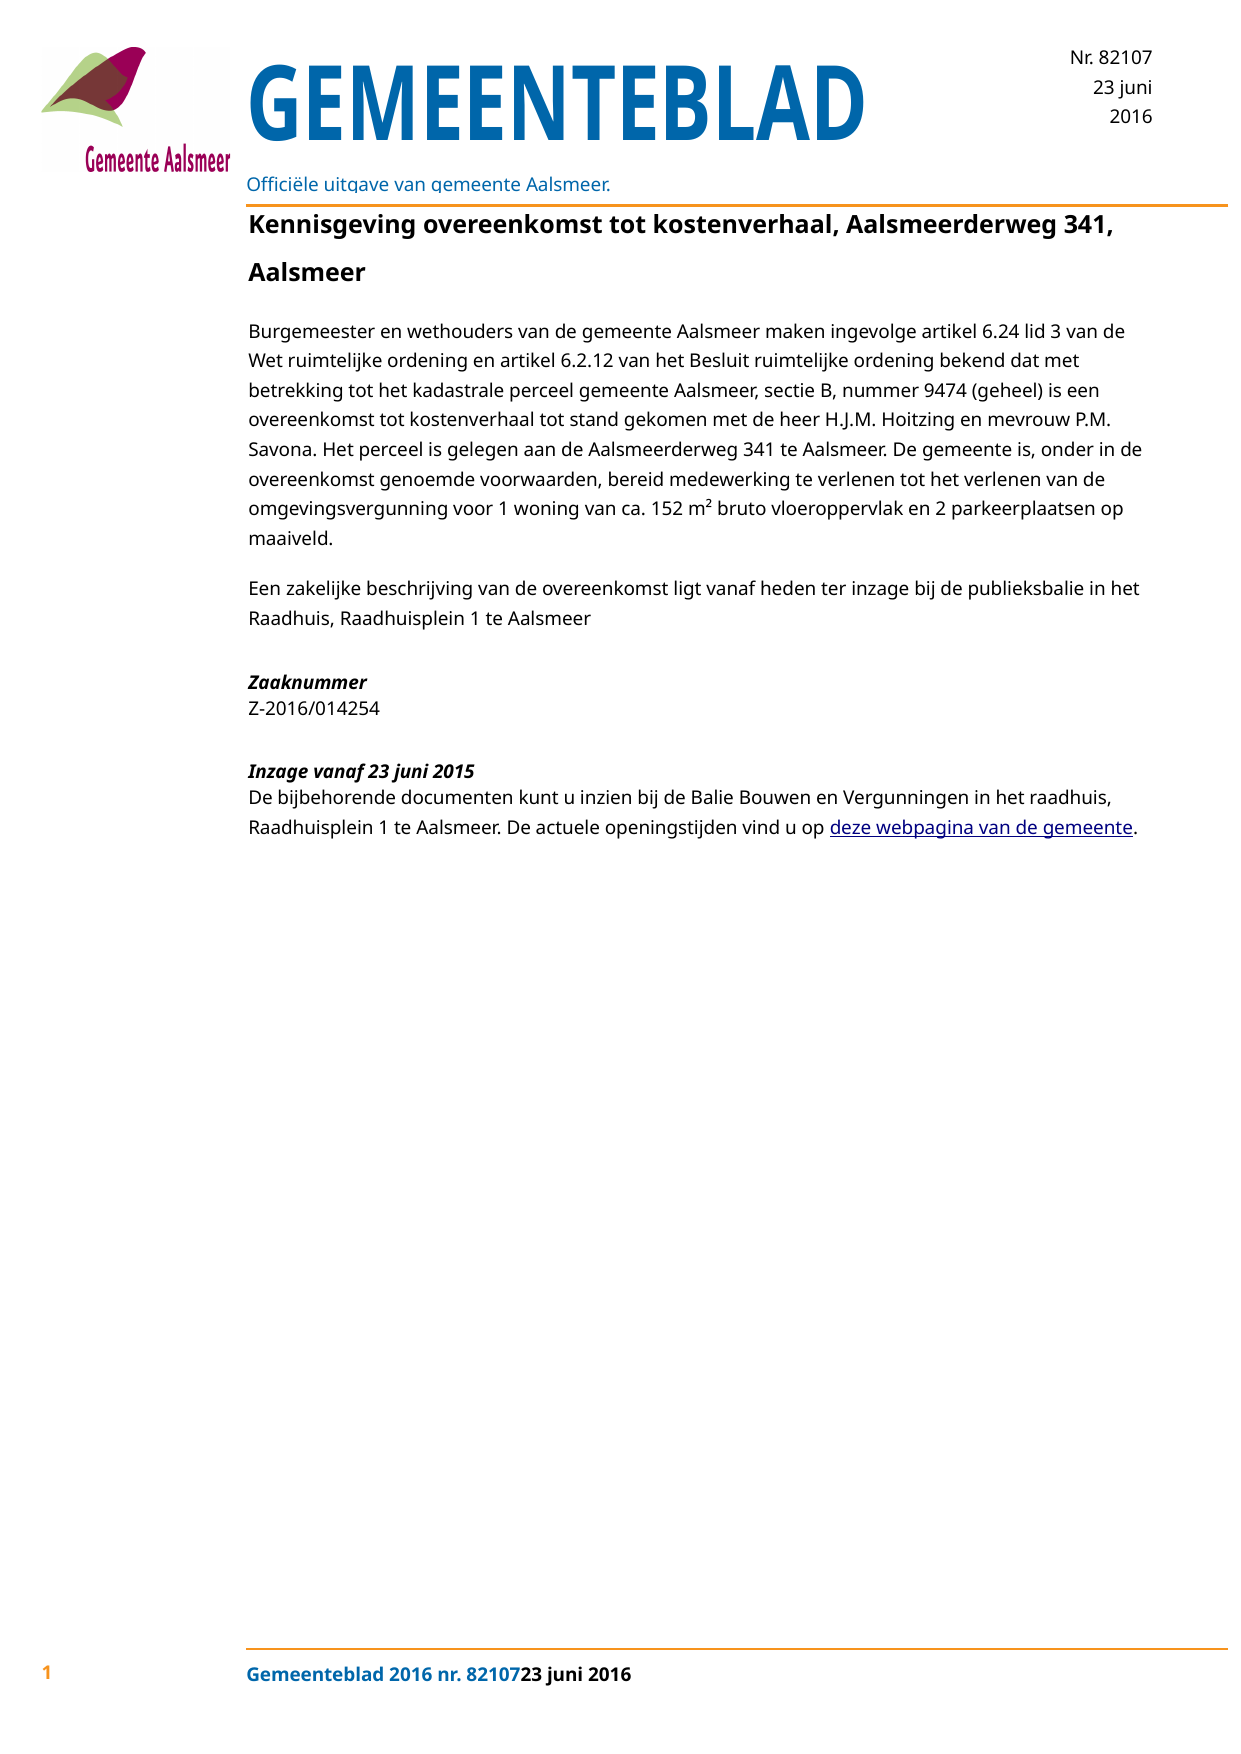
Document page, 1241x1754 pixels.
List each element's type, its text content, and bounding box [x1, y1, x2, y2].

text Zaaknummer [248, 669, 1152, 695]
picture [41, 47, 231, 172]
text Z-2016/014254 [248, 695, 1152, 720]
text Kennisgeving overeenkomst tot kostenverhaal, Aalsmeerderweg 341, Aalsmeer [248, 207, 1152, 288]
text De bijbehorende documenten kunt u inzien bij de Balie Bouwen en Vergunningen in het raadhuis, Raadhuisplein 1 te Aalsmeer. De actuele openingstijden vind u op deze webpagina van de gemeente. [248, 784, 1152, 840]
text Burgemeester en wethouders van de gemeente Aalsmeer maken ingevolge artikel 6.24 lid 3 van de Wet ruimtelijke ordening en artikel 6.2.12 van het Besluit ruimtelijke ordening bekend dat met betrekking tot het kadastrale perceel gemeente Aalsmeer, sectie B, nummer 9474 (geheel) is een overeenkomst tot kostenverhaal tot stand gekomen met de heer H.J.M. Hoitzing en mevrouw P.M. Savona. Het perceel is gelegen aan de Aalsmeerderweg 341 te Aalsmeer. De gemeente is, onder in de overeenkomst genoemde voorwaarden, bereid medewerking te verlenen tot het verlenen van de omgevingsvergunning voor 1 woning van ca. 152 m² bruto vloeroppervlak en 2 parkeerplaatsen op maaiveld. [248, 318, 1152, 551]
text Inzage vanaf 23 juni 2015 [248, 759, 1152, 784]
text Een zakelijke beschrijving van de overeenkomst ligt vanaf heden ter inzage bij de publieksbalie in het Raadhuis, Raadhuisplein 1 te Aalsmeer [248, 575, 1152, 631]
